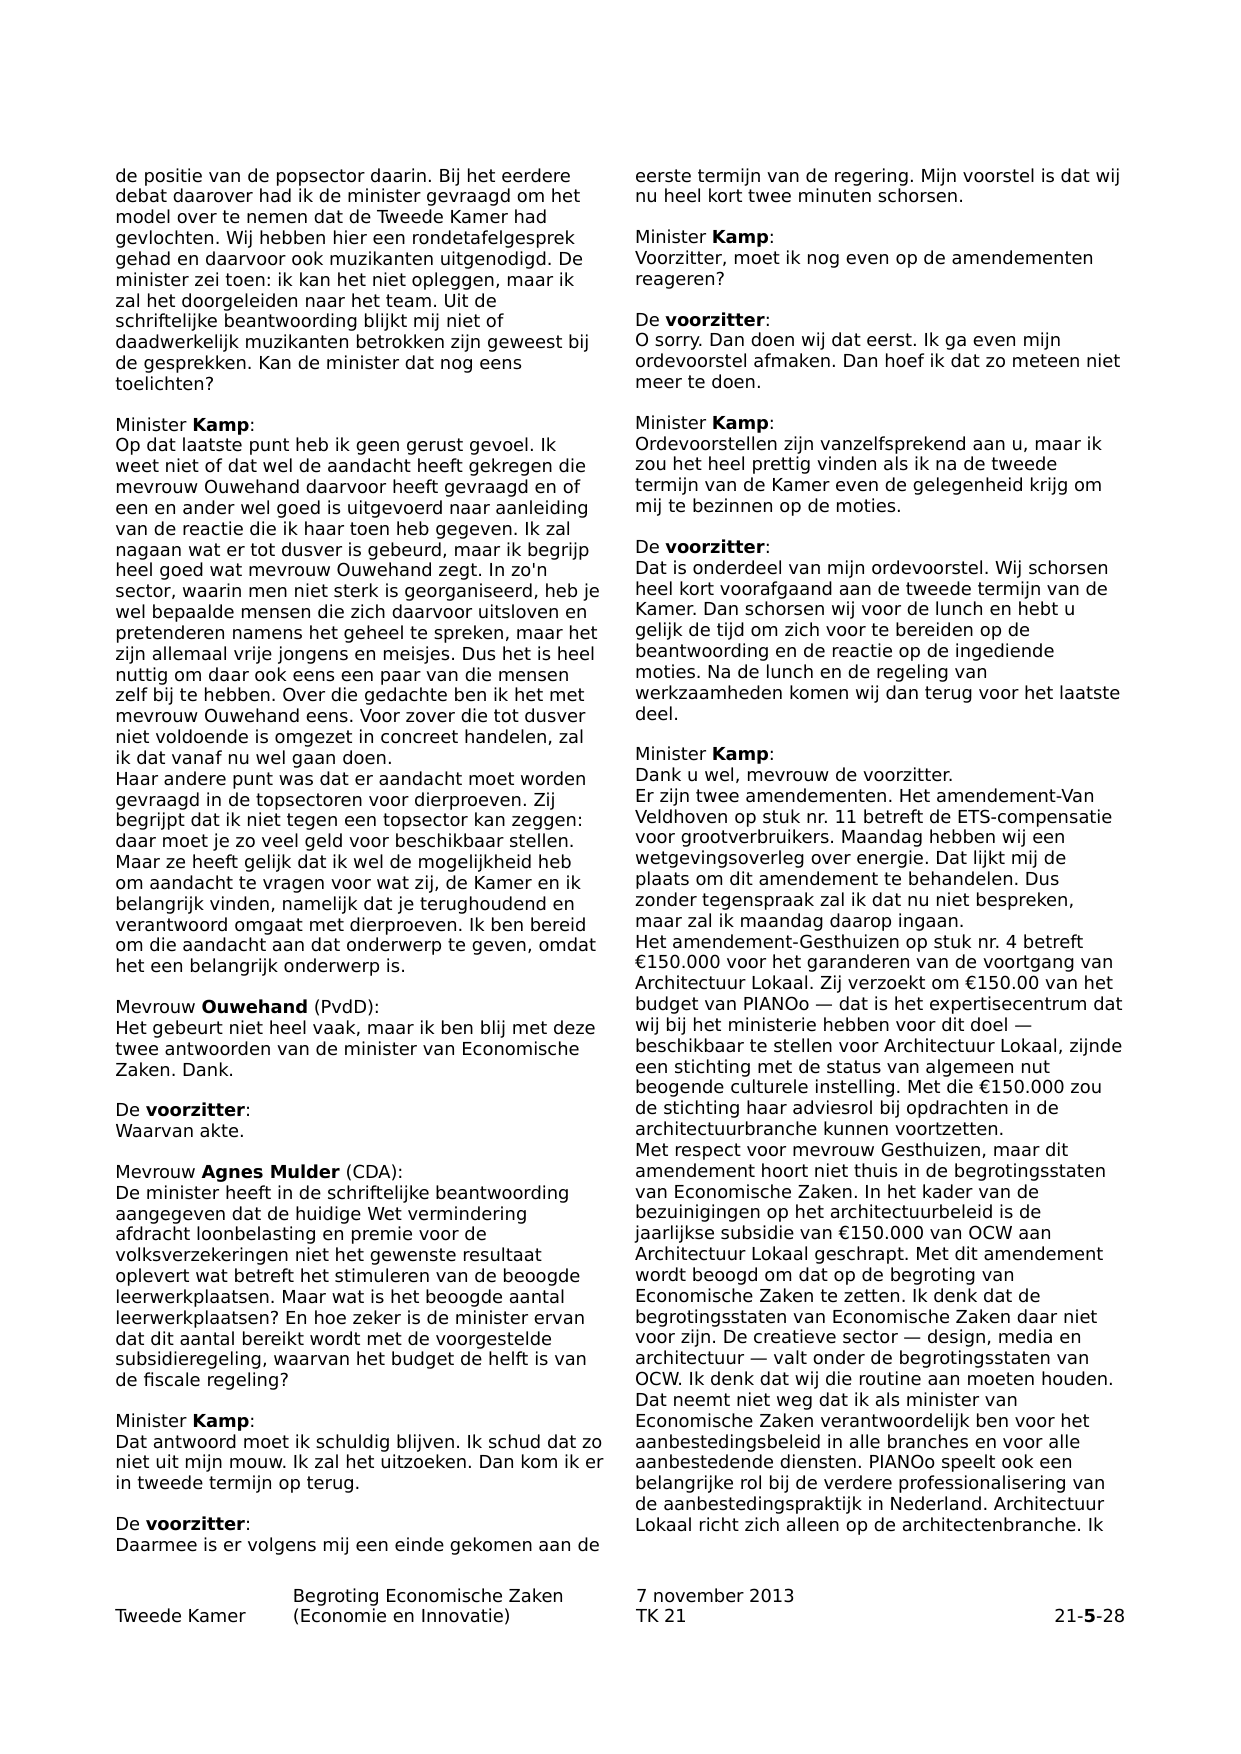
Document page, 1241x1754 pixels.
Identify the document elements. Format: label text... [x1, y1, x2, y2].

text Voorzitter, moet ik nog even op de amendementen reageren? [635, 248, 1125, 289]
text Waarvan akte. [115, 1121, 605, 1142]
text Er zijn twee amendementen. Het amendement-Van Veldhoven op stuk nr. 11 betreft de ETS-compensatie voor grootverbruikers. Maandag hebben wij een wetgevingsoverleg over energie. Dat lijkt mij de plaats om dit amendement te behandelen. Dus zonder tegenspraak zal ik dat nu niet bespreken, maar zal ik maandag daarop ingaan. [635, 786, 1125, 931]
text Daarmee is er volgens mij een einde gekomen aan de [115, 1535, 605, 1556]
text Dat is onderdeel van mijn ordevoorstel. Wij schorsen heel kort voorafgaand aan de tweede termijn van de Kamer. Dan schorsen wij voor de lunch en hebt u gelijk de tijd om zich voor te bereiden op de beantwoording en de reactie op de ingediende moties. Na de lunch en de regeling van werkzaamheden komen wij dan terug voor het laatste deel. [635, 557, 1125, 724]
text De voorzitter: [635, 537, 1125, 557]
text De voorzitter: [635, 309, 1125, 330]
text Minister Kamp: [115, 1411, 605, 1431]
text Op dat laatste punt heb ik geen gerust gevoel. Ik weet niet of dat wel de aandacht heeft gekregen die mevrouw Ouwehand daarvoor heeft gevraagd en of een en ander wel goed is uitgevoerd naar aanleiding van de reactie die ik haar toen heb gegeven. Ik zal nagaan wat er tot dusver is gebeurd, maar ik begrijp heel goed wat mevrouw Ouwehand zegt. In zo'n sector, waarin men niet sterk is georganiseerd, heb je wel bepaalde mensen die zich daarvoor uitsloven en pretenderen namens het geheel te spreken, maar het zijn allemaal vrije jongens en meisjes. Dus het is heel nuttig om daar ook eens een paar van die mensen zelf bij te hebben. Over die gedachte ben ik het met mevrouw Ouwehand eens. Voor zover die tot dusver niet voldoende is omgezet in concreet handelen, zal ik dat vanaf nu wel gaan doen. [115, 435, 605, 768]
text Mevrouw Agnes Mulder (CDA): [115, 1162, 605, 1182]
text Mevrouw Ouwehand (PvdD): [115, 997, 605, 1018]
text Minister Kamp: [635, 227, 1125, 248]
text Met respect voor mevrouw Gesthuizen, maar dit amendement hoort niet thuis in de begrotingsstaten van Economische Zaken. In het kader van de bezuinigingen op het architectuurbeleid is de jaarlijkse subsidie van €150.000 van OCW aan Architectuur Lokaal geschrapt. Met dit amendement wordt beoogd om dat op de begroting van Economische Zaken te zetten. Ik denk dat de begrotingsstaten van Economische Zaken daar niet voor zijn. De creatieve sector — design, media en architectuur — valt onder de begrotingsstaten van OCW. Ik denk dat wij die routine aan moeten houden. Dat neemt niet weg dat ik als minister van Economische Zaken verantwoordelijk ben voor het aanbestedingsbeleid in alle branches en voor alle aanbestedende diensten. PIANOo speelt ook een belangrijke rol bij de verdere professionalisering van de aanbestedingspraktijk in Nederland. Architectuur Lokaal richt zich alleen op de architectenbranche. Ik [635, 1140, 1125, 1536]
text Het amendement-Gesthuizen op stuk nr. 4 betreft €150.000 voor het garanderen van de voortgang van Architectuur Lokaal. Zij verzoekt om €150.00 van het budget van PIANOo — dat is het expertisecentrum dat wij bij het ministerie hebben voor dit doel — beschikbaar te stellen voor Architectuur Lokaal, zijnde een stichting met de status van algemeen nut beogende culturele instelling. Met die €150.000 zou de stichting haar adviesrol bij opdrachten in de architectuurbranche kunnen voortzetten. [635, 931, 1125, 1140]
text de positie van de popsector daarin. Bij het eerdere debat daarover had ik de minister gevraagd om het model over te nemen dat de Tweede Kamer had gevlochten. Wij hebben hier een rondetafelgesprek gehad en daarvoor ook muzikanten uitgenodigd. De minister zei toen: ik kan het niet opleggen, maar ik zal het doorgeleiden naar het team. Uit de schriftelijke beantwoording blijkt mij niet of daadwerkelijk muzikanten betrokken zijn geweest bij de gesprekken. Kan de minister dat nog eens toelichten? [115, 165, 605, 394]
text De minister heeft in de schriftelijke beantwoording aangegeven dat de huidige Wet vermindering afdracht loonbelasting en premie voor de volksverzekeringen niet het gewenste resultaat oplevert wat betreft het stimuleren van de beoogde leerwerkplaatsen. Maar wat is het beoogde aantal leerwerkplaatsen? En hoe zeker is de minister ervan dat dit aantal bereikt wordt met de voorgestelde subsidieregeling, waarvan het budget de helft is van de fiscale regeling? [115, 1182, 605, 1391]
text De voorzitter: [115, 1514, 605, 1535]
text eerste termijn van de regering. Mijn voorstel is dat wij nu heel kort twee minuten schorsen. [635, 165, 1125, 207]
text Minister Kamp: [635, 744, 1125, 765]
text De voorzitter: [115, 1100, 605, 1121]
text Minister Kamp: [635, 413, 1125, 433]
text Ordevoorstellen zijn vanzelfsprekend aan u, maar ik zou het heel prettig vinden als ik na de tweede termijn van de Kamer even de gelegenheid krijg om mij te bezinnen op de moties. [635, 433, 1125, 517]
text Haar andere punt was dat er aandacht moet worden gevraagd in de topsectoren voor dierproeven. Zij begrijpt dat ik niet tegen een topsector kan zeggen: daar moet je zo veel geld voor beschikbaar stellen. Maar ze heeft gelijk dat ik wel de mogelijkheid heb om aandacht te vragen voor wat zij, de Kamer en ik belangrijk vinden, namelijk dat je terughoudend en verantwoord omgaat met dierproeven. Ik ben bereid om die aandacht aan dat onderwerp te geven, omdat het een belangrijk onderwerp is. [115, 768, 605, 977]
text Dank u wel, mevrouw de voorzitter. [635, 765, 1125, 786]
text Minister Kamp: [115, 414, 605, 435]
text O sorry. Dan doen wij dat eerst. Ik ga even mijn ordevoorstel afmaken. Dan hoef ik dat zo meteen niet meer te doen. [635, 330, 1125, 393]
text Dat antwoord moet ik schuldig blijven. Ik schud dat zo niet uit mijn mouw. Ik zal het uitzoeken. Dan kom ik er in tweede termijn op terug. [115, 1431, 605, 1494]
text Het gebeurt niet heel vaak, maar ik ben blij met deze twee antwoorden van de minister van Economische Zaken. Dank. [115, 1018, 605, 1080]
